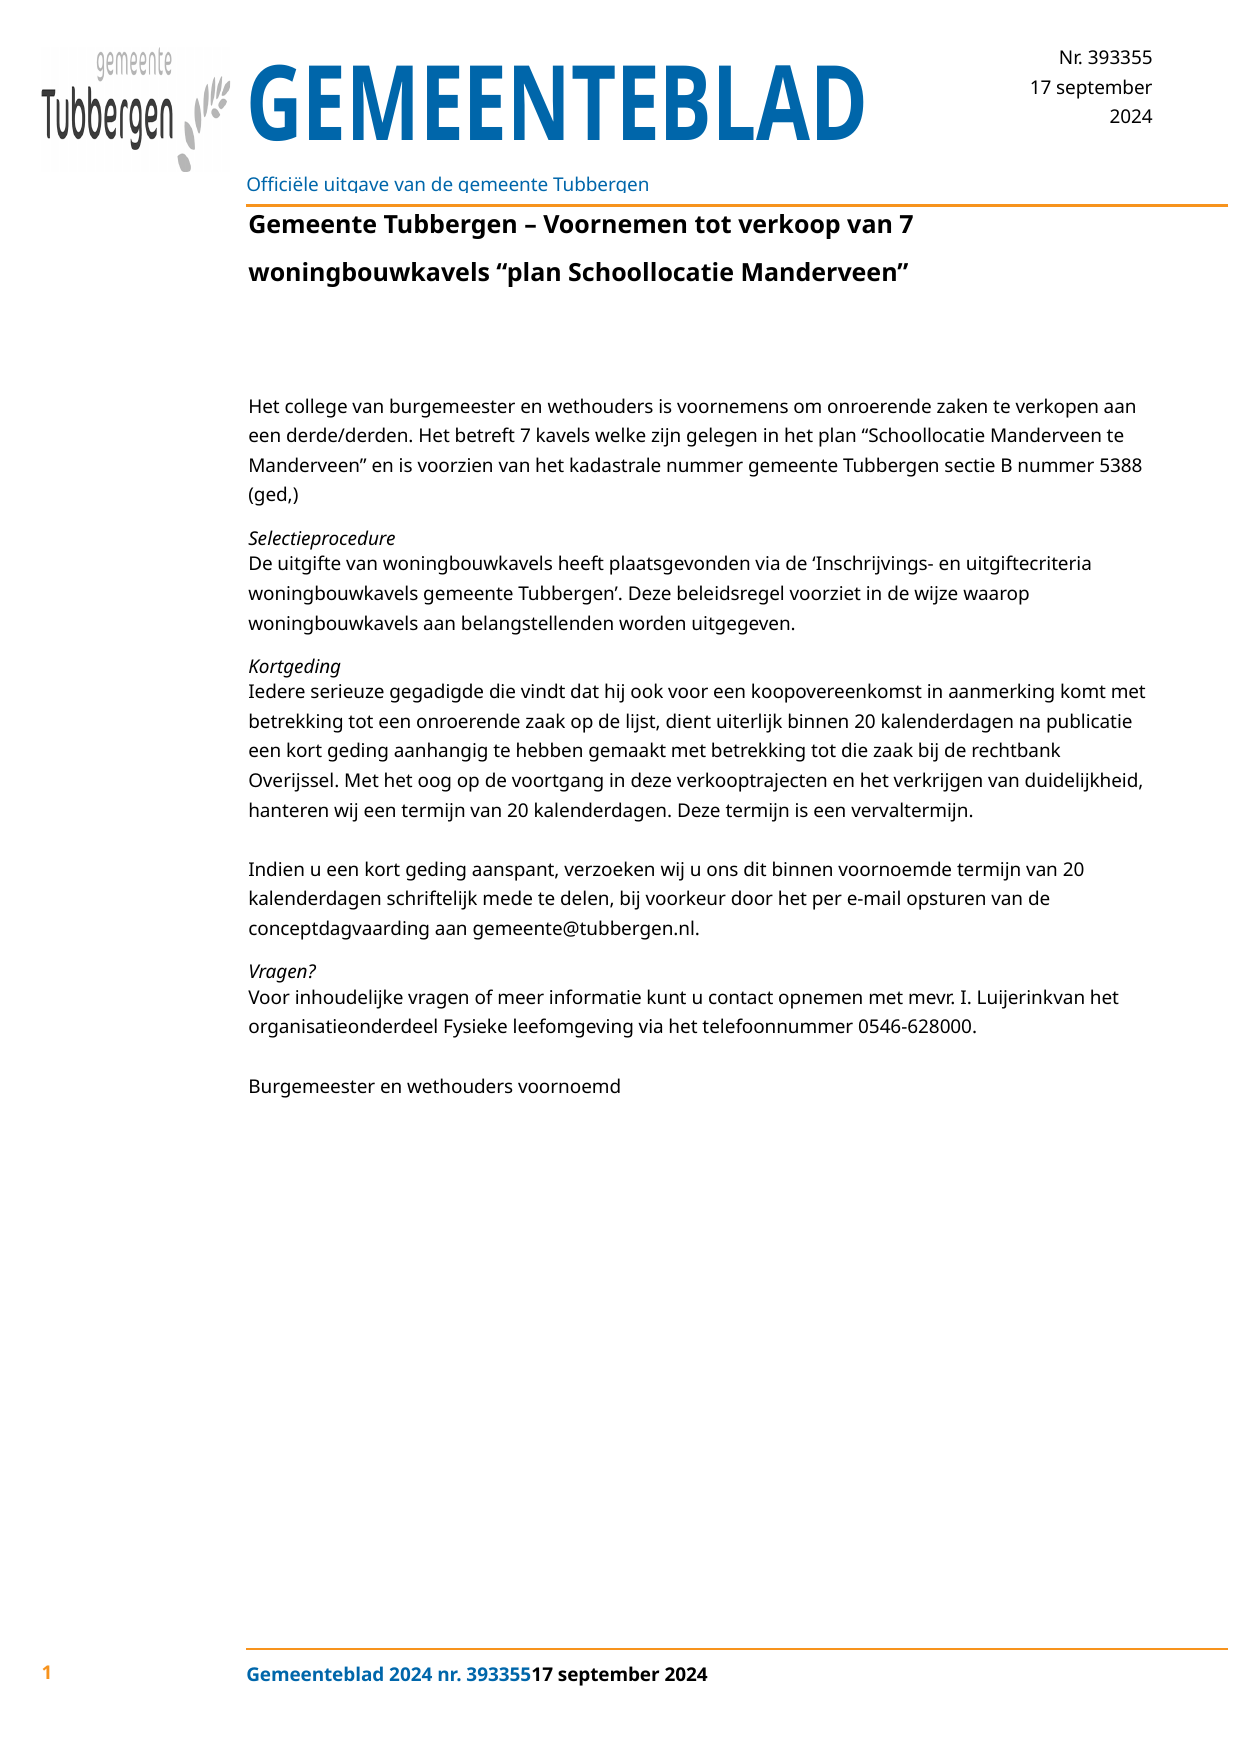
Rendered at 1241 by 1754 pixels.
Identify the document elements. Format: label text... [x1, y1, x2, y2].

text Vragen? [248, 958, 1152, 984]
text Het college van burgemeester en wethouders is voornemens om onroerende zaken te verkopen aan een derde/derden. Het betreft 7 kavels welke zijn gelegen in het plan “Schoollocatie Manderveen te Manderveen” en is voorzien van het kadastrale nummer gemeente Tubbergen sectie B nummer 5388 (ged,) [248, 393, 1152, 507]
text Burgemeester en wethouders voornoemd [248, 1073, 1152, 1098]
text Kortgeding [248, 653, 1152, 678]
text Voor inhoudelijke vragen of meer informatie kunt u contact opnemen met mevr. I. Luijerinkvan het organisatieonderdeel Fysieke leefomgeving via het telefoonnummer 0546-628000. [248, 984, 1152, 1039]
text Iedere serieuze gegadigde die vindt dat hij ook voor een koopovereenkomst in aanmerking komt met betrekking tot een onroerende zaak op de lijst, dient uiterlijk binnen 20 kalenderdagen na publicatie een kort geding aanhangig te hebben gemaakt met betrekking tot die zaak bij de rechtbank Overijssel. Met het oog op de voortgang in deze verkooptrajecten en het verkrijgen van duidelijkheid, hanteren wij een termijn van 20 kalenderdagen. Deze termijn is een vervaltermijn. [248, 678, 1152, 823]
text Selectieprocedure [248, 525, 1152, 551]
text Indien u een kort geding aanspant, verzoeken wij u ons dit binnen voornoemde termijn van 20 kalenderdagen schriftelijk mede te delen, bij voorkeur door het per e-mail opsturen van de conceptdagvaarding aan gemeente@tubbergen.nl. [248, 856, 1152, 941]
text De uitgifte van woningbouwkavels heeft plaatsgevonden via de ‘Inschrijvings- en uitgiftecriteria woningbouwkavels gemeente Tubbergen’. Deze beleidsregel voorziet in de wijze waarop woningbouwkavels aan belangstellenden worden uitgegeven. [248, 551, 1152, 635]
text Gemeente Tubbergen – Voornemen tot verkoop van 7 woningbouwkavels “plan Schoollocatie Manderveen” [248, 207, 1152, 288]
picture [41, 47, 231, 172]
